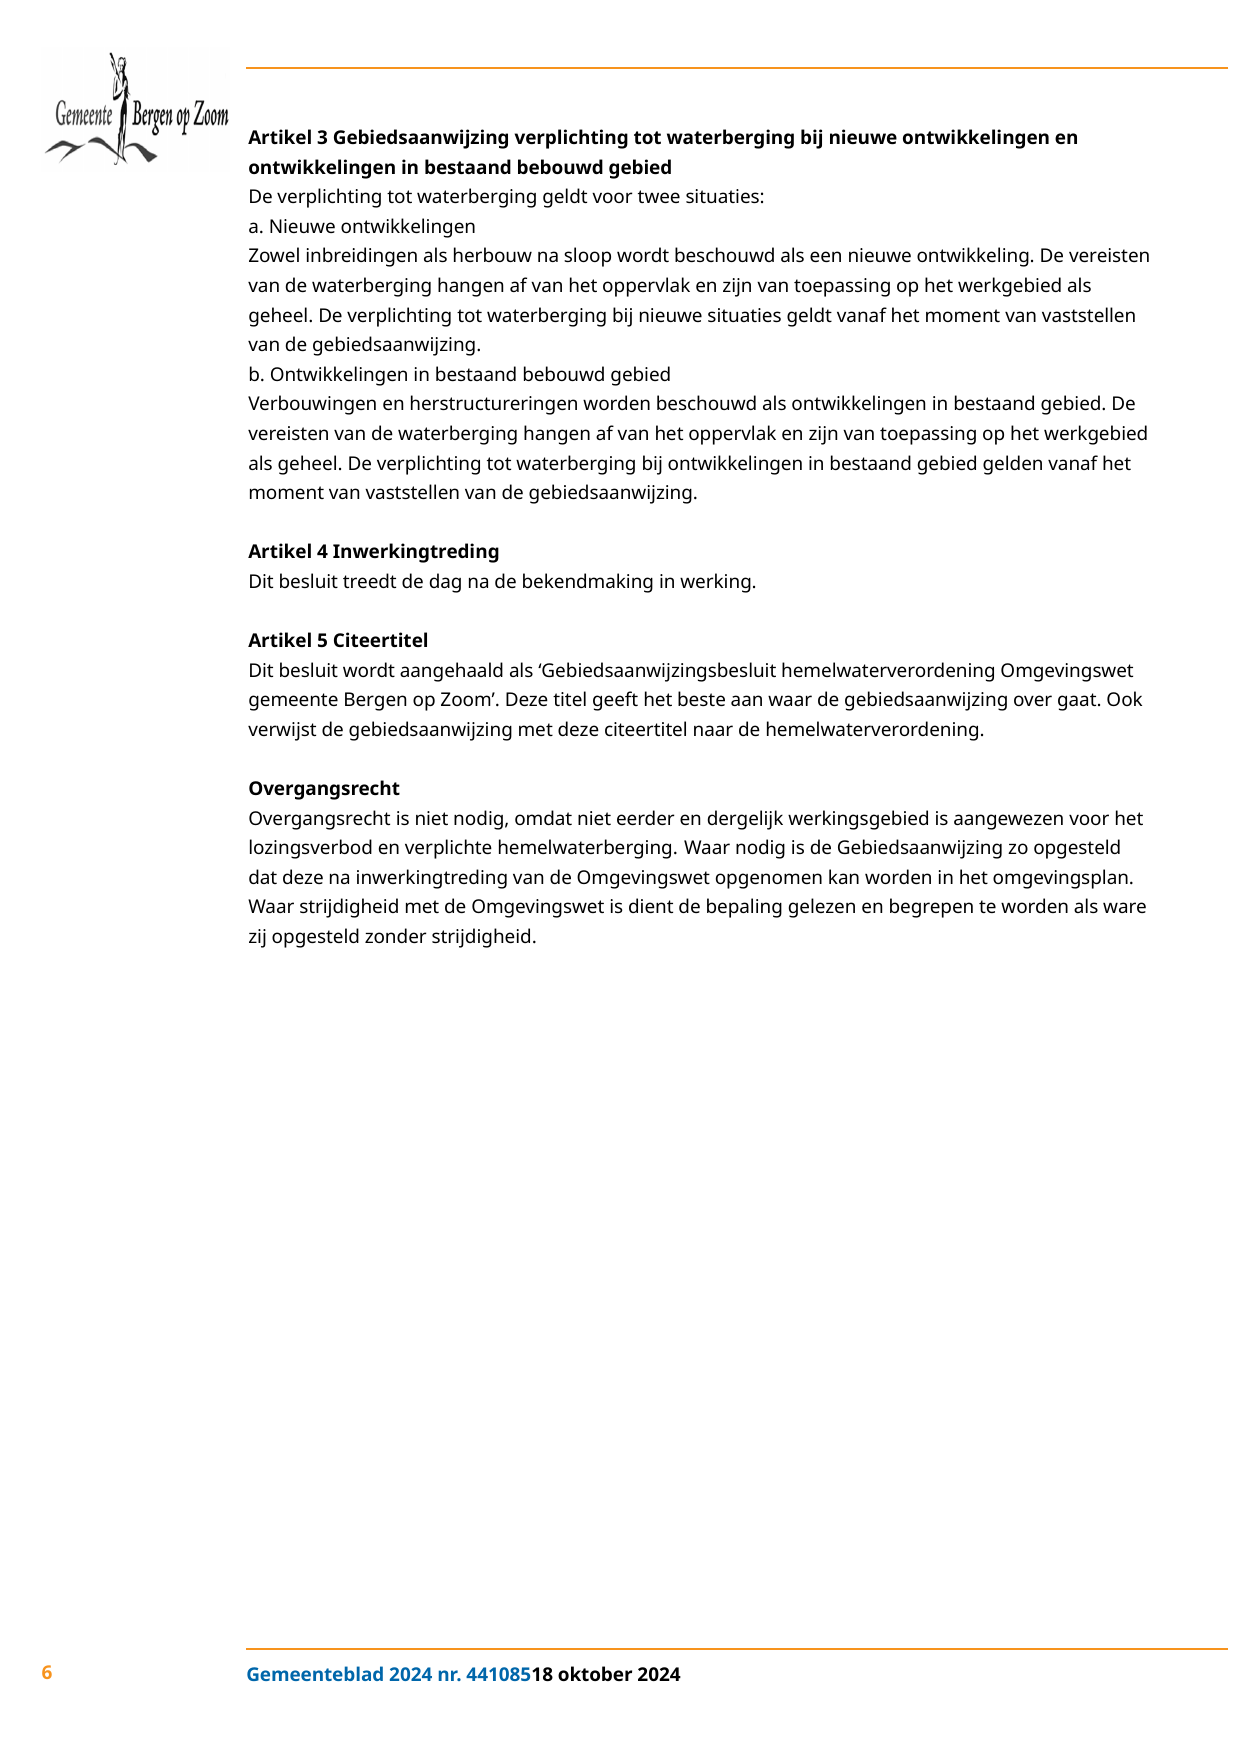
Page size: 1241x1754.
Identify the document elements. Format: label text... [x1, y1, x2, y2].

text Verbouwingen en herstructureringen worden beschouwd als ontwikkelingen in bestaand gebied. De vereisten van de waterberging hangen af van het oppervlak en zijn van toepassing op het werkgebied als geheel. De verplichting tot waterberging bij ontwikkelingen in bestaand gebied gelden vanaf het moment van vaststellen van de gebiedsaanwijzing. [248, 391, 1152, 505]
picture [41, 47, 231, 172]
text a. Nieuwe ontwikkelingen [248, 213, 1152, 239]
text Dit besluit treedt de dag na de bekendmaking in werking. [248, 568, 1152, 594]
text Dit besluit wordt aangehaald als ‘Gebiedsaanwijzingsbesluit hemelwaterverordening Omgevingswet gemeente Bergen op Zoom’. Deze titel geeft het beste aan waar de gebiedsaanwijzing over gaat. Ook verwijst de gebiedsaanwijzing met deze citeertitel naar de hemelwaterverordening. [248, 657, 1152, 742]
text Artikel 4 Inwerkingtreding [248, 538, 1152, 564]
text De verplichting tot waterberging geldt voor twee situaties: [248, 183, 1152, 209]
text Overgangsrecht is niet nodig, omdat niet eerder en dergelijk werkingsgebied is aangewezen voor het lozingsverbod en verplichte hemelwaterberging. Waar nodig is de Gebiedsaanwijzing zo opgesteld dat deze na inwerkingtreding van de Omgevingswet opgenomen kan worden in het omgevingsplan. Waar strijdigheid met de Omgevingswet is dient de bepaling gelezen en begrepen te worden als ware zij opgesteld zonder strijdigheid. [248, 805, 1152, 949]
text Zowel inbreidingen als herbouw na sloop wordt beschouwd als een nieuwe ontwikkeling. De vereisten van de waterberging hangen af van het oppervlak en zijn van toepassing op het werkgebied als geheel. De verplichting tot waterberging bij nieuwe situaties geldt vanaf het moment van vaststellen van de gebiedsaanwijzing. [248, 243, 1152, 357]
text Artikel 5 Citeertitel [248, 627, 1152, 653]
text Overgangsrecht [248, 775, 1152, 801]
text Artikel 3 Gebiedsaanwijzing verplichting tot waterberging bij nieuwe ontwikkelingen en ontwikkelingen in bestaand bebouwd gebied [248, 124, 1152, 180]
text b. Ontwikkelingen in bestaand bebouwd gebied [248, 361, 1152, 387]
